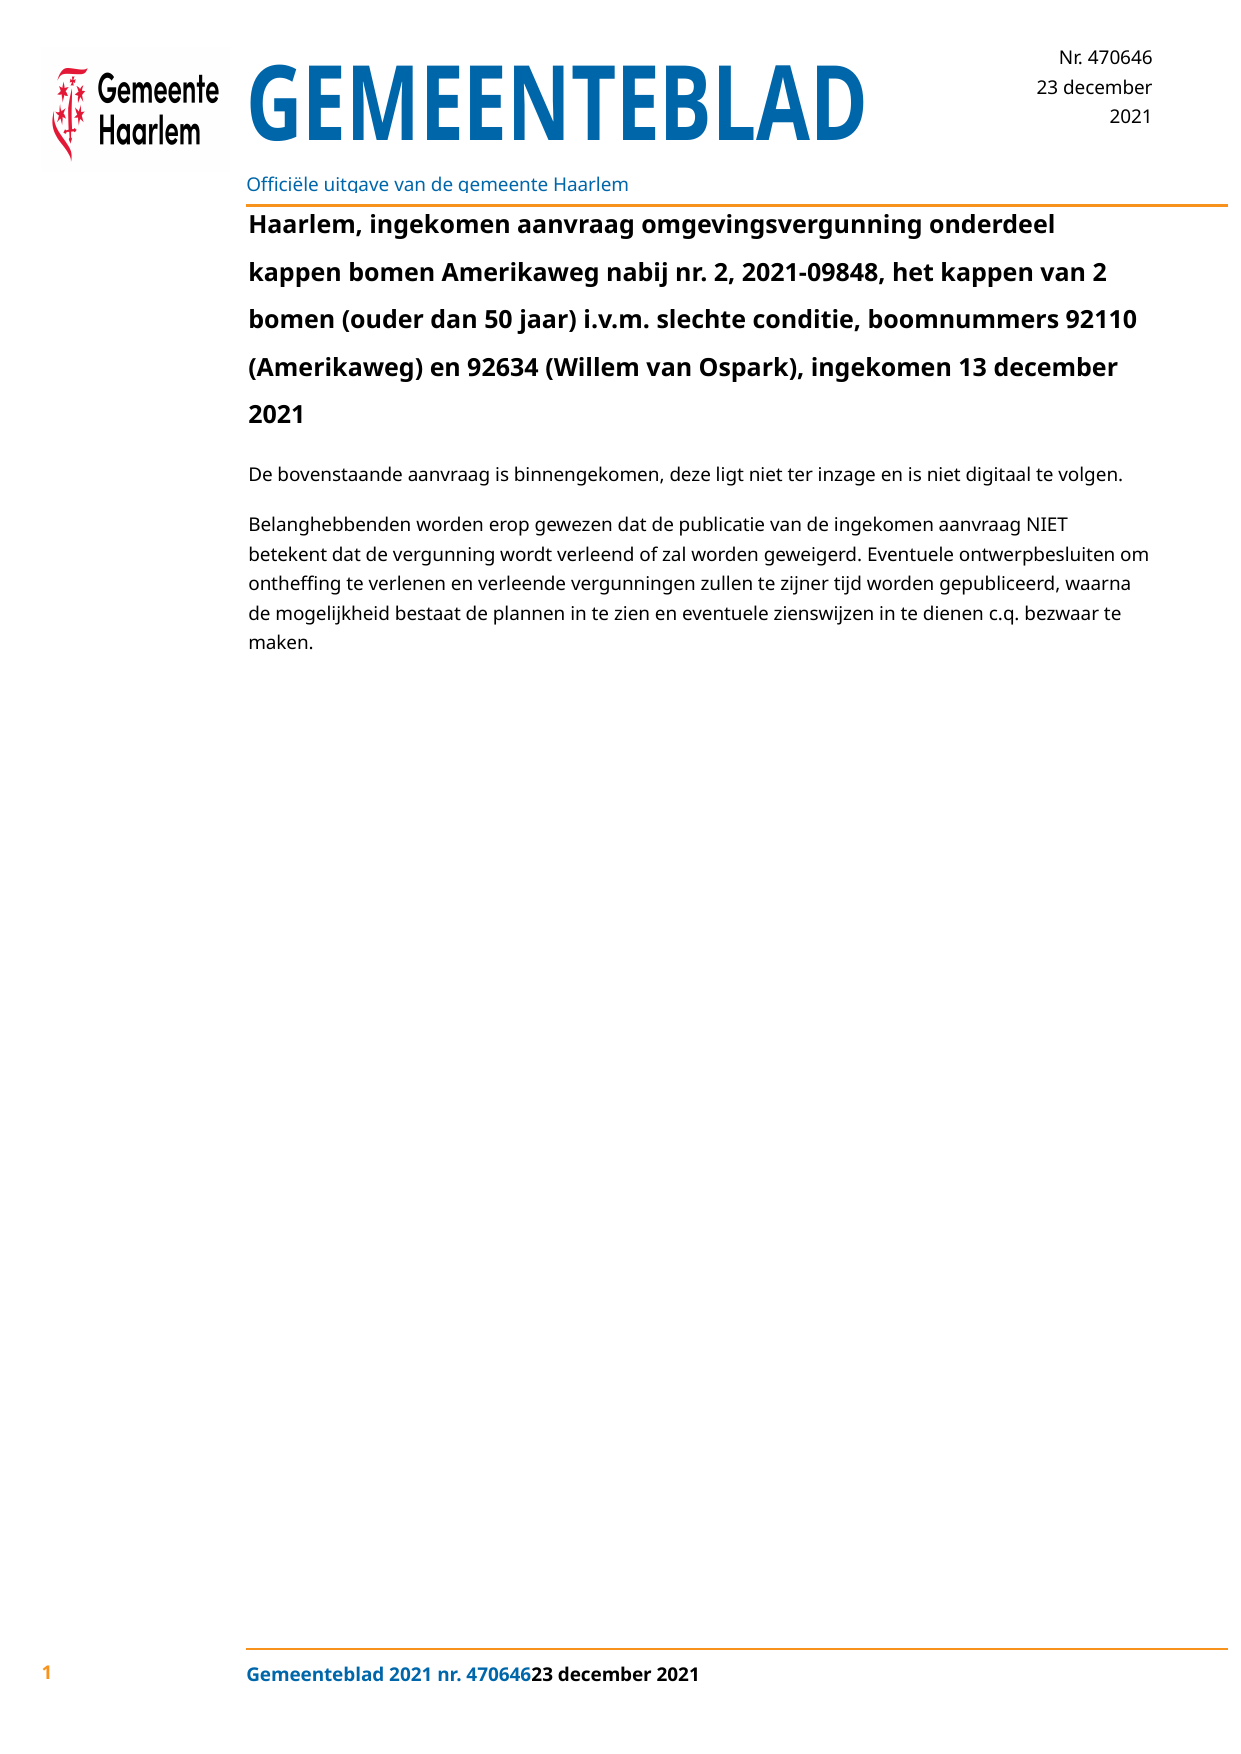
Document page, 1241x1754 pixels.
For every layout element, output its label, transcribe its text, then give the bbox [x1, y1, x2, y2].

text Belanghebbenden worden erop gewezen dat de publicatie van de ingekomen aanvraag NIET betekent dat de vergunning wordt verleend of zal worden geweigerd. Eventuele ontwerpbesluiten om ontheffing te verlenen en verleende vergunningen zullen te zijner tijd worden gepubliceerd, waarna de mogelijkheid bestaat de plannen in te zien en eventuele zienswijzen in te dienen c.q. bezwaar te maken. [248, 511, 1152, 655]
text Haarlem, ingekomen aanvraag omgevingsvergunning onderdeel kappen bomen Amerikaweg nabij nr. 2, 2021-09848, het kappen van 2 bomen (ouder dan 50 jaar) i.v.m. slechte conditie, boomnummers 92110 (Amerikaweg) en 92634 (Willem van Ospark), ingekomen 13 december 2021 [248, 207, 1152, 431]
text De bovenstaande aanvraag is binnengekomen, deze ligt niet ter inzage en is niet digitaal te volgen. [248, 461, 1152, 486]
picture [41, 47, 231, 172]
